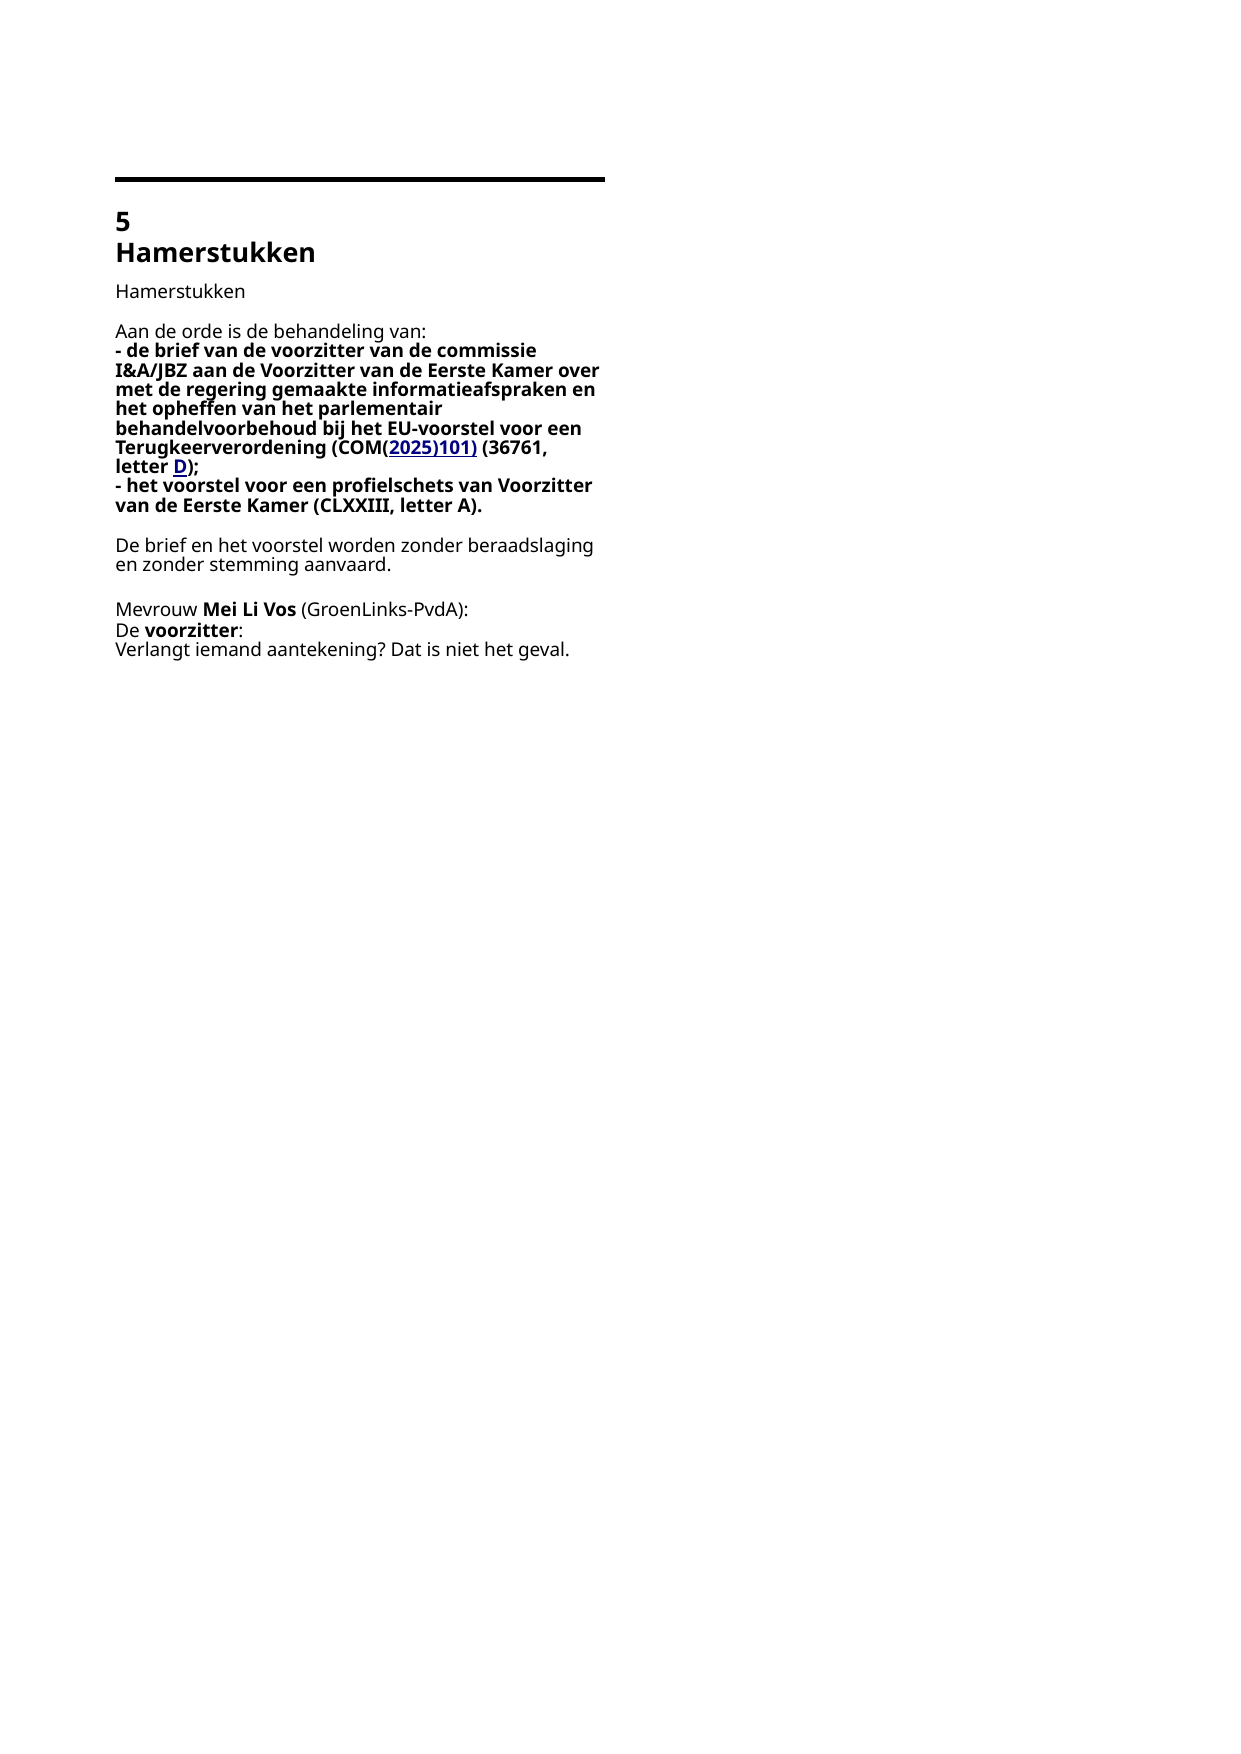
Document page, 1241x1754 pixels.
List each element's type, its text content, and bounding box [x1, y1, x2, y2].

text Hamerstukken [115, 239, 605, 283]
text Verlangt iemand aantekening? Dat is niet het geval. [115, 641, 605, 660]
text - het voorstel voor een profielschets van Voorzitter van de Eerste Kamer (CLXXIII, letter A). [115, 477, 605, 516]
text Hamerstukken [115, 283, 605, 302]
text 5 [115, 203, 605, 239]
text De voorzitter: [115, 622, 605, 641]
text De brief en het voorstel worden zonder beraadslaging en zonder stemming aanvaard. [115, 537, 605, 575]
text - de brief van de voorzitter van de commissie I&A/JBZ aan de Voorzitter van de Eerste Kamer over met de regering gemaakte informatieafspraken en het opheffen van het parlementair behandelvoorbehoud bij het EU-voorstel voor een Terugkeerverordening (COM(2025)101) (36761, letter D); [115, 342, 605, 477]
text Aan de orde is de behandeling van: [115, 323, 605, 342]
text Mevrouw Mei Li Vos (GroenLinks-PvdA): [115, 596, 605, 622]
